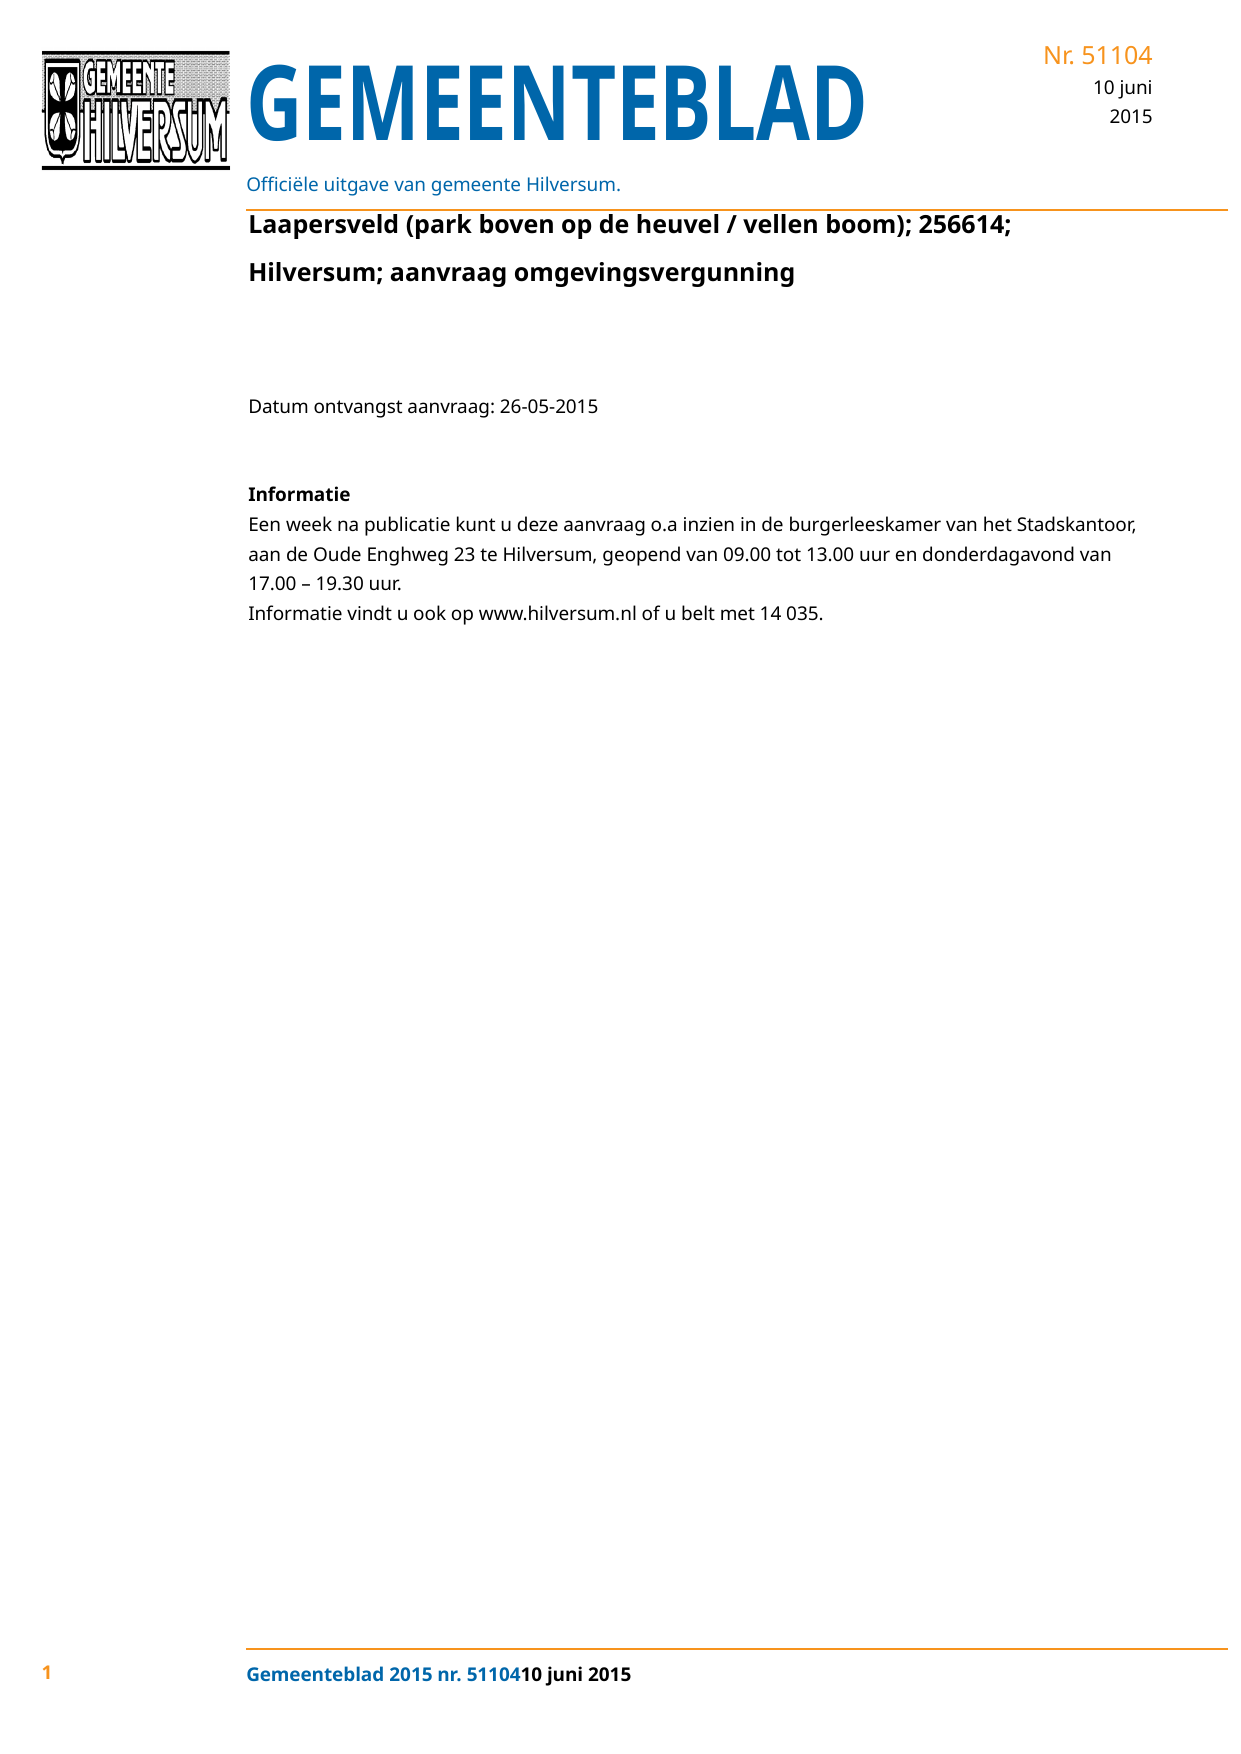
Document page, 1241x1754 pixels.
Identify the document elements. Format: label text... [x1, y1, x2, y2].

text Informatie vindt u ook op www.hilversum.nl of u belt met 14 035. [248, 600, 1152, 626]
text Laapersveld (park boven op de heuvel / vellen boom); 256614; Hilversum; aanvraag omgevingsvergunning [248, 211, 1152, 288]
picture [41, 47, 231, 172]
text Datum ontvangst aanvraag: 26-05-2015 [248, 393, 1152, 419]
text Een week na publicatie kunt u deze aanvraag o.a inzien in de burgerleeskamer van het Stadskantoor, [248, 511, 1152, 537]
text aan de Oude Enghweg 23 te Hilversum, geopend van 09.00 tot 13.00 uur en donderdagavond van 17.00 – 19.30 uur. [248, 541, 1152, 596]
text Informatie [248, 482, 1152, 507]
